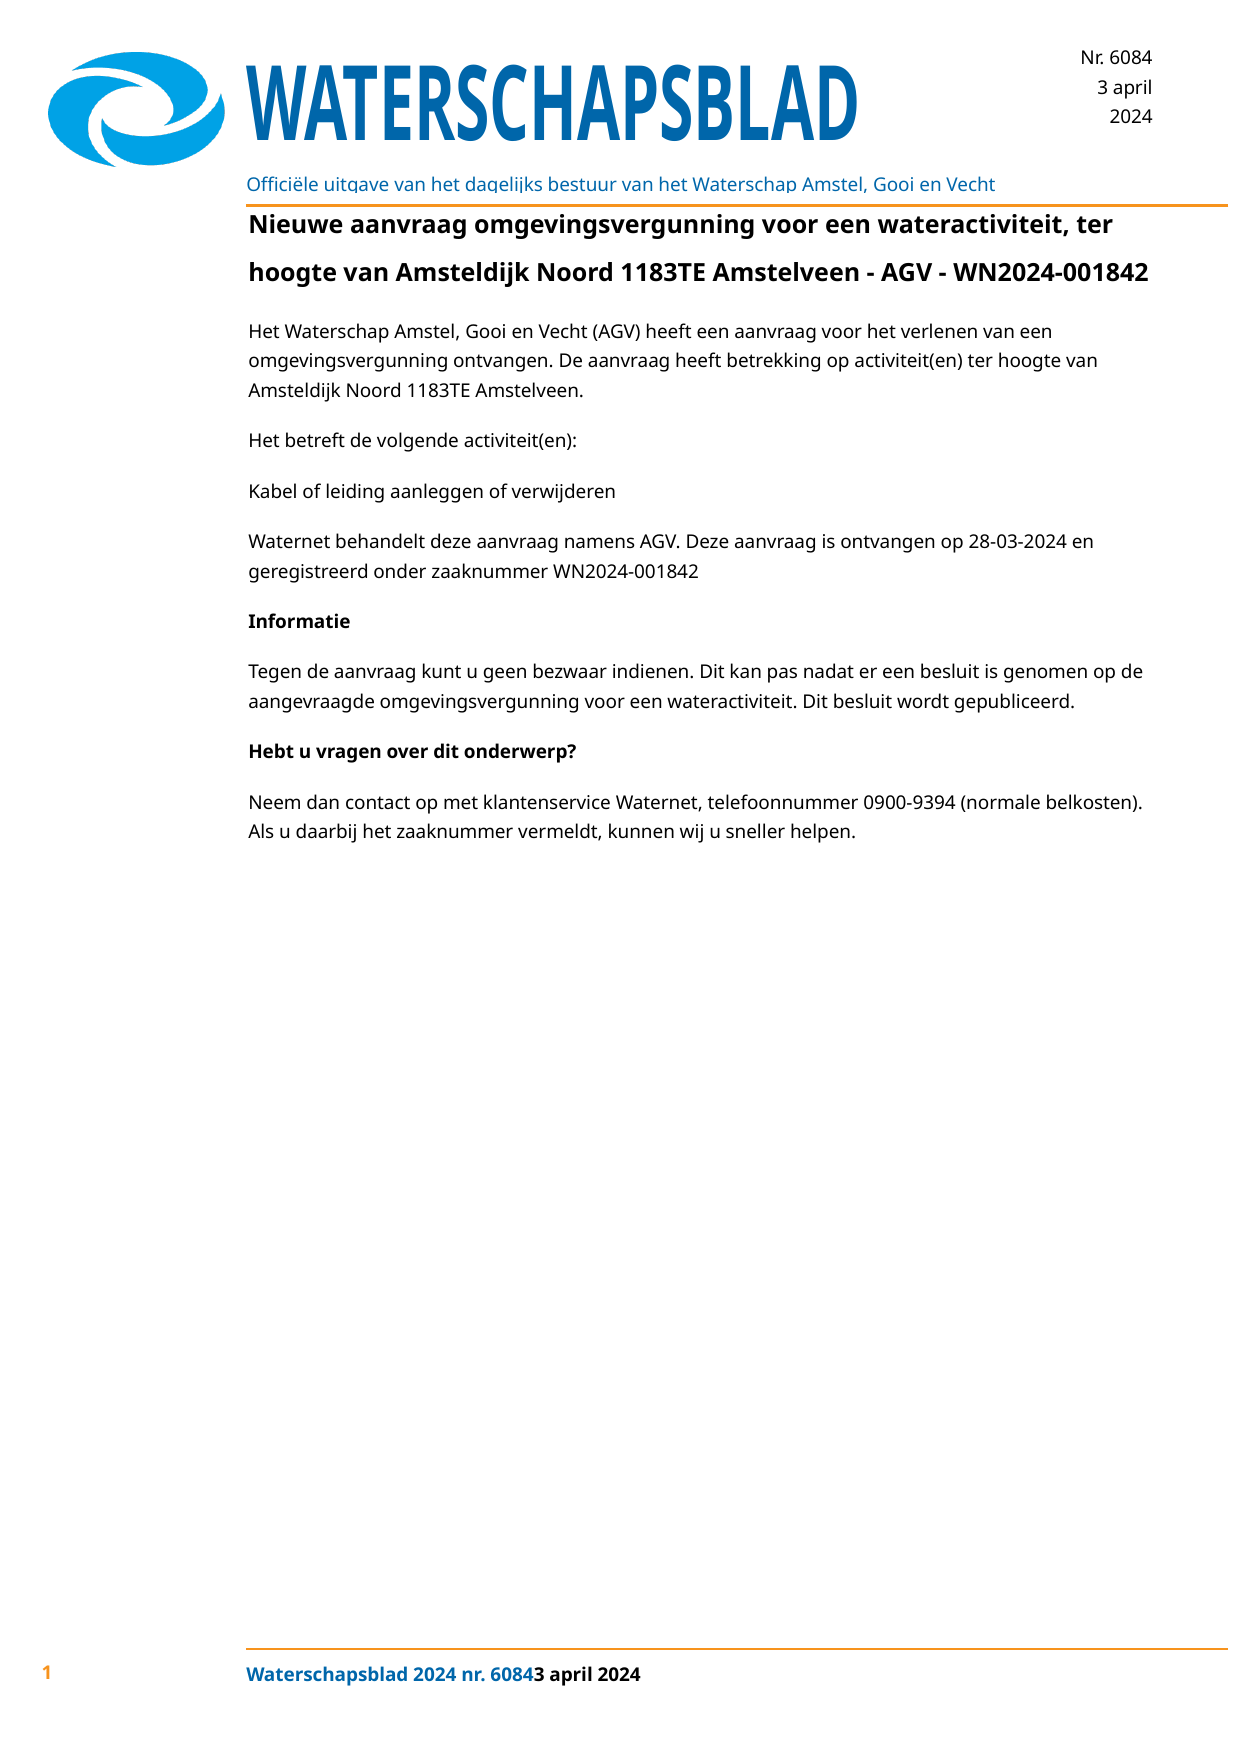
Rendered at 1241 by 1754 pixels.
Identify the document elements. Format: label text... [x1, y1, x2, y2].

text Waternet behandelt deze aanvraag namens AGV. Deze aanvraag is ontvangen op 28-03-2024 en geregistreerd onder zaaknummer WN2024-001842 [248, 528, 1152, 584]
text Hebt u vragen over dit onderwerp? [248, 739, 1152, 764]
text Neem dan contact op met klantenservice Waternet, telefoonnummer 0900-9394 (normale belkosten). Als u daarbij het zaaknummer vermeldt, kunnen wij u sneller helpen. [248, 789, 1152, 844]
text Kabel of leiding aanleggen of verwijderen [248, 478, 1152, 504]
text Informatie [248, 608, 1152, 634]
picture [41, 47, 231, 172]
text Tegen de aanvraag kunt u geen bezwaar indienen. Dit kan pas nadat er een besluit is genomen op de aangevraagde omgevingsvergunning voor een wateractiviteit. Dit besluit wordt gepubliceerd. [248, 659, 1152, 714]
text Het Waterschap Amstel, Gooi en Vecht (AGV) heeft een aanvraag voor het verlenen van een omgevingsvergunning ontvangen. De aanvraag heeft betrekking op activiteit(en) ter hoogte van Amsteldijk Noord 1183TE Amstelveen. [248, 318, 1152, 403]
text Het betreft de volgende activiteit(en): [248, 427, 1152, 453]
text Nieuwe aanvraag omgevingsvergunning voor een wateractiviteit, ter hoogte van Amsteldijk Noord 1183TE Amstelveen - AGV - WN2024-001842 [248, 207, 1152, 288]
